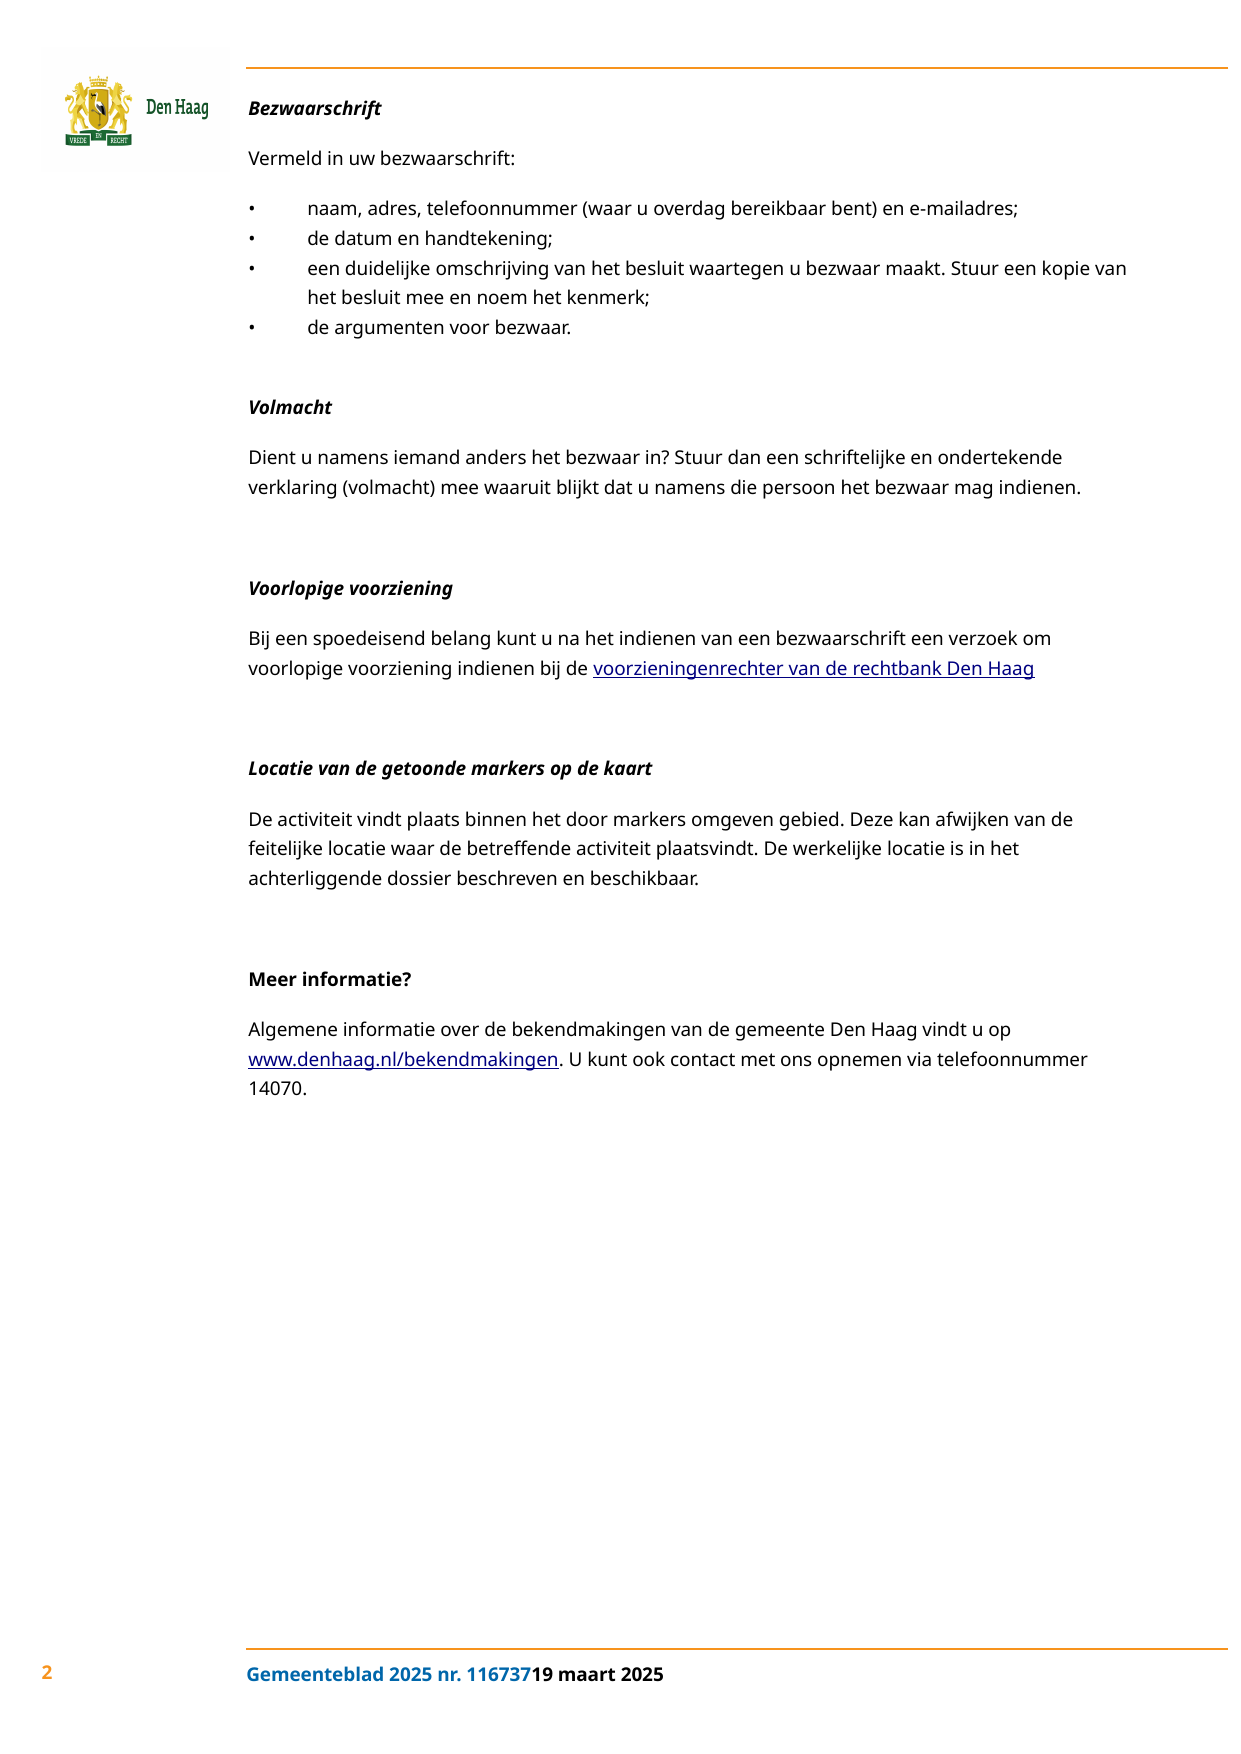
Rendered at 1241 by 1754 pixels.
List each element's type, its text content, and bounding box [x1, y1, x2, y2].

text Bezwaarschrift [248, 95, 1152, 121]
text Meer informatie? [248, 966, 1152, 992]
list de datum en handtekening; [248, 225, 1152, 251]
text Bij een spoedeisend belang kunt u na het indienen van een bezwaarschrift een verzoek om voorlopige voorziening indienen bij de voorzieningenrechter van de rechtbank Den Haag [248, 625, 1152, 681]
text Vermeld in uw bezwaarschrift: [248, 145, 1152, 171]
list een duidelijke omschrijving van het besluit waartegen u bezwaar maakt. Stuur een kopie van het besluit mee en noem het kenmerk; [248, 255, 1152, 310]
text Locatie van de getoonde markers op de kaart [248, 756, 1152, 781]
list naam, adres, telefoonnummer (waar u overdag bereikbaar bent) en e-mailadres; [248, 196, 1152, 221]
list de argumenten voor bezwaar. [248, 314, 1152, 340]
text Voorlopige voorziening [248, 575, 1152, 601]
text Dient u namens iemand anders het bezwaar in? Stuur dan een schriftelijke en ondertekende verklaring (volmacht) mee waaruit blijkt dat u namens die persoon het bezwaar mag indienen. [248, 444, 1152, 500]
text Algemene informatie over de bekendmakingen van de gemeente Den Haag vindt u op www.denhaag.nl/bekendmakingen. U kunt ook contact met ons opnemen via telefoonnummer 14070. [248, 1016, 1152, 1101]
picture [41, 47, 231, 172]
text De activiteit vindt plaats binnen het door markers omgeven gebied. Deze kan afwijken van de feitelijke locatie waar de betreffende activiteit plaatsvindt. De werkelijke locatie is in het achterliggende dossier beschreven en beschikbaar. [248, 806, 1152, 891]
text Volmacht [248, 394, 1152, 420]
